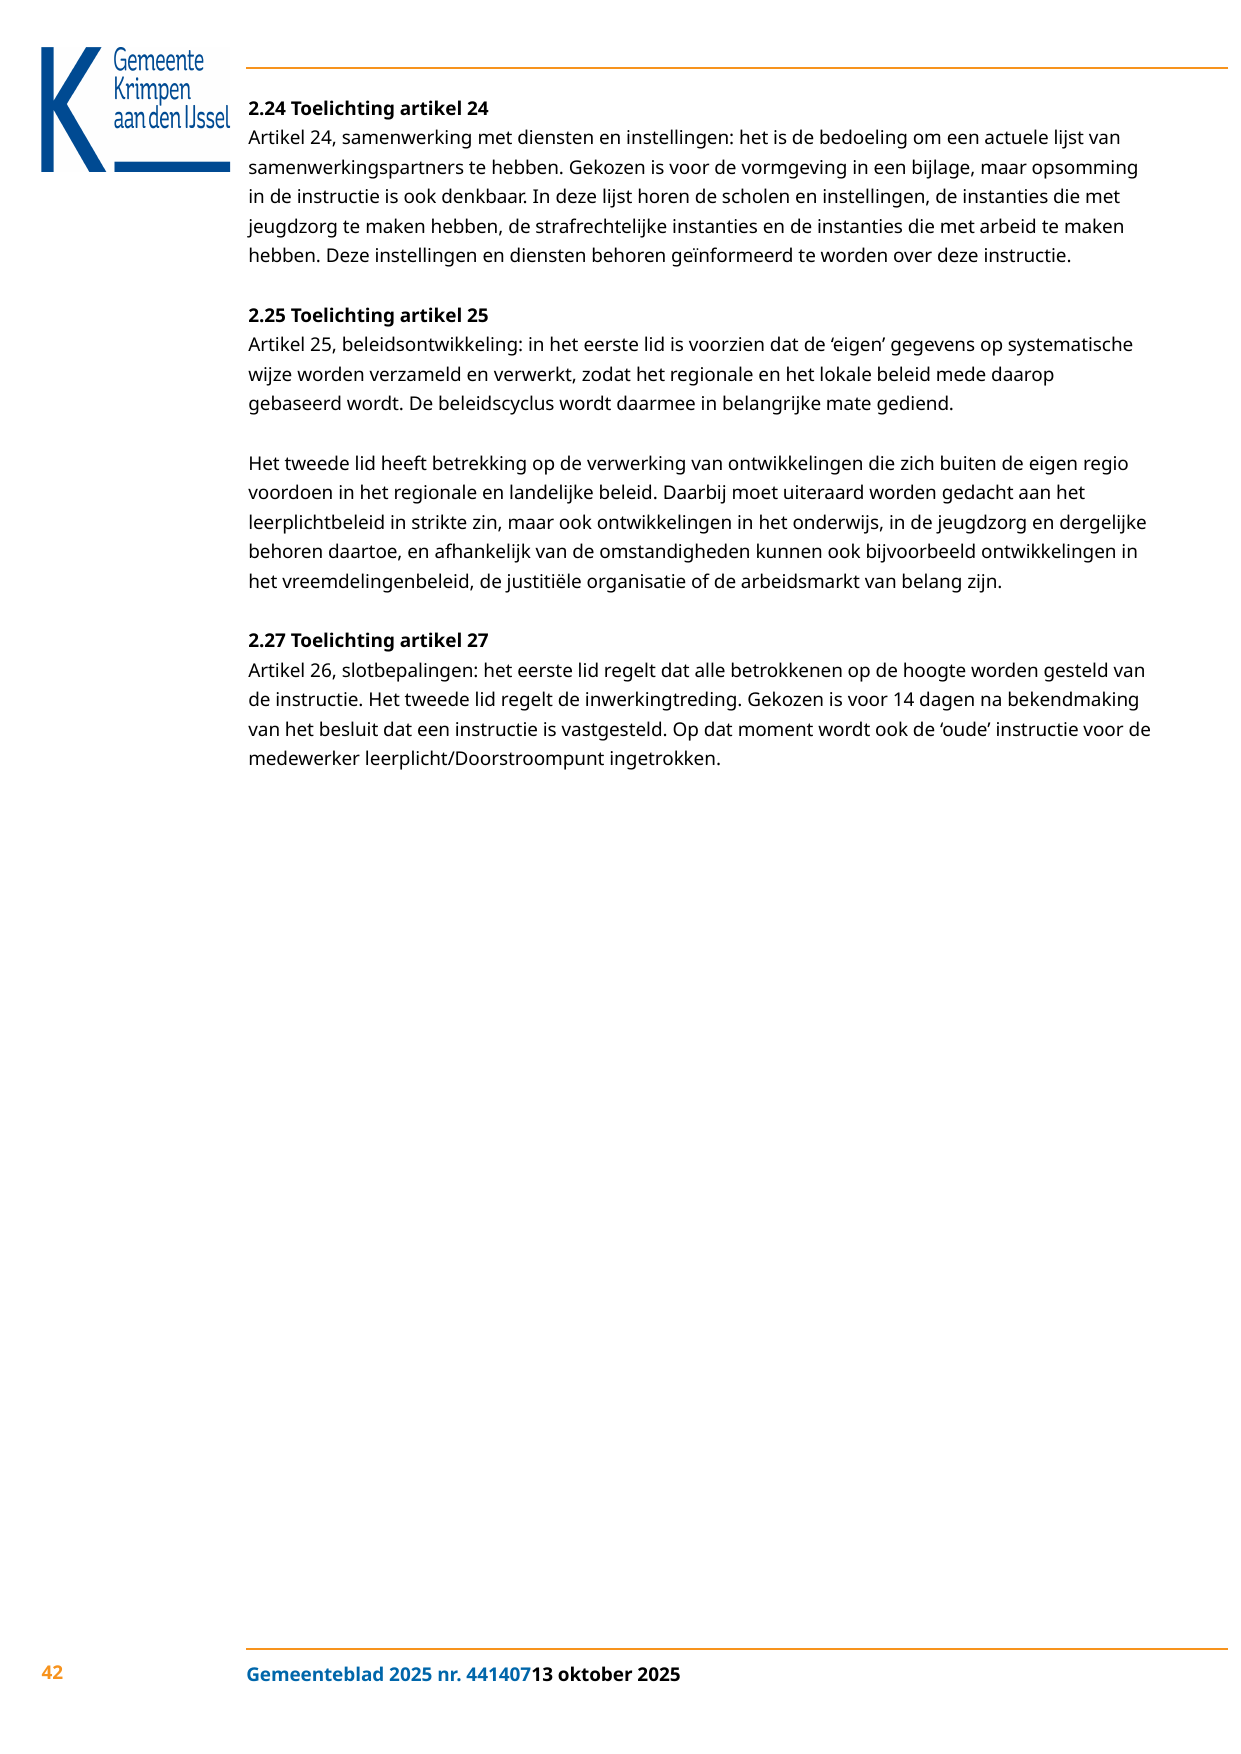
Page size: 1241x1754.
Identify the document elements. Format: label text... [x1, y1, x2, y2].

text 2.27 Toelichting artikel 27 [248, 627, 1152, 653]
text Artikel 24, samenwerking met diensten en instellingen: het is de bedoeling om een actuele lijst van samenwerkingspartners te hebben. Gekozen is voor de vormgeving in een bijlage, maar opsomming in de instructie is ook denkbaar. In deze lijst horen de scholen en instellingen, de instanties die met jeugdzorg te maken hebben, de strafrechtelijke instanties en de instanties die met arbeid te maken hebben. Deze instellingen en diensten behoren geïnformeerd te worden over deze instructie. [248, 124, 1152, 268]
text 2.25 Toelichting artikel 25 [248, 302, 1152, 328]
text Artikel 25, beleidsontwikkeling: in het eerste lid is voorzien dat de ‘eigen’ gegevens op systematische wijze worden verzameld en verwerkt, zodat het regionale en het lokale beleid mede daarop gebaseerd wordt. De beleidscyclus wordt daarmee in belangrijke mate gediend. [248, 331, 1152, 416]
picture [41, 47, 231, 172]
text Het tweede lid heeft betrekking op de verwerking van ontwikkelingen die zich buiten de eigen regio voordoen in het regionale en landelijke beleid. Daarbij moet uiteraard worden gedacht aan het leerplichtbeleid in strikte zin, maar ook ontwikkelingen in het onderwijs, in de jeugdzorg en dergelijke behoren daartoe, en afhankelijk van de omstandigheden kunnen ook bijvoorbeeld ontwikkelingen in het vreemdelingenbeleid, de justitiële organisatie of de arbeidsmarkt van belang zijn. [248, 450, 1152, 594]
text Artikel 26, slotbepalingen: het eerste lid regelt dat alle betrokkenen op de hoogte worden gesteld van de instructie. Het tweede lid regelt de inwerkingtreding. Gekozen is voor 14 dagen na bekendmaking van het besluit dat een instructie is vastgesteld. Op dat moment wordt ook de ‘oude’ instructie voor de medewerker leerplicht/Doorstroompunt ingetrokken. [248, 657, 1152, 771]
text 2.24 Toelichting artikel 24 [248, 95, 1152, 121]
